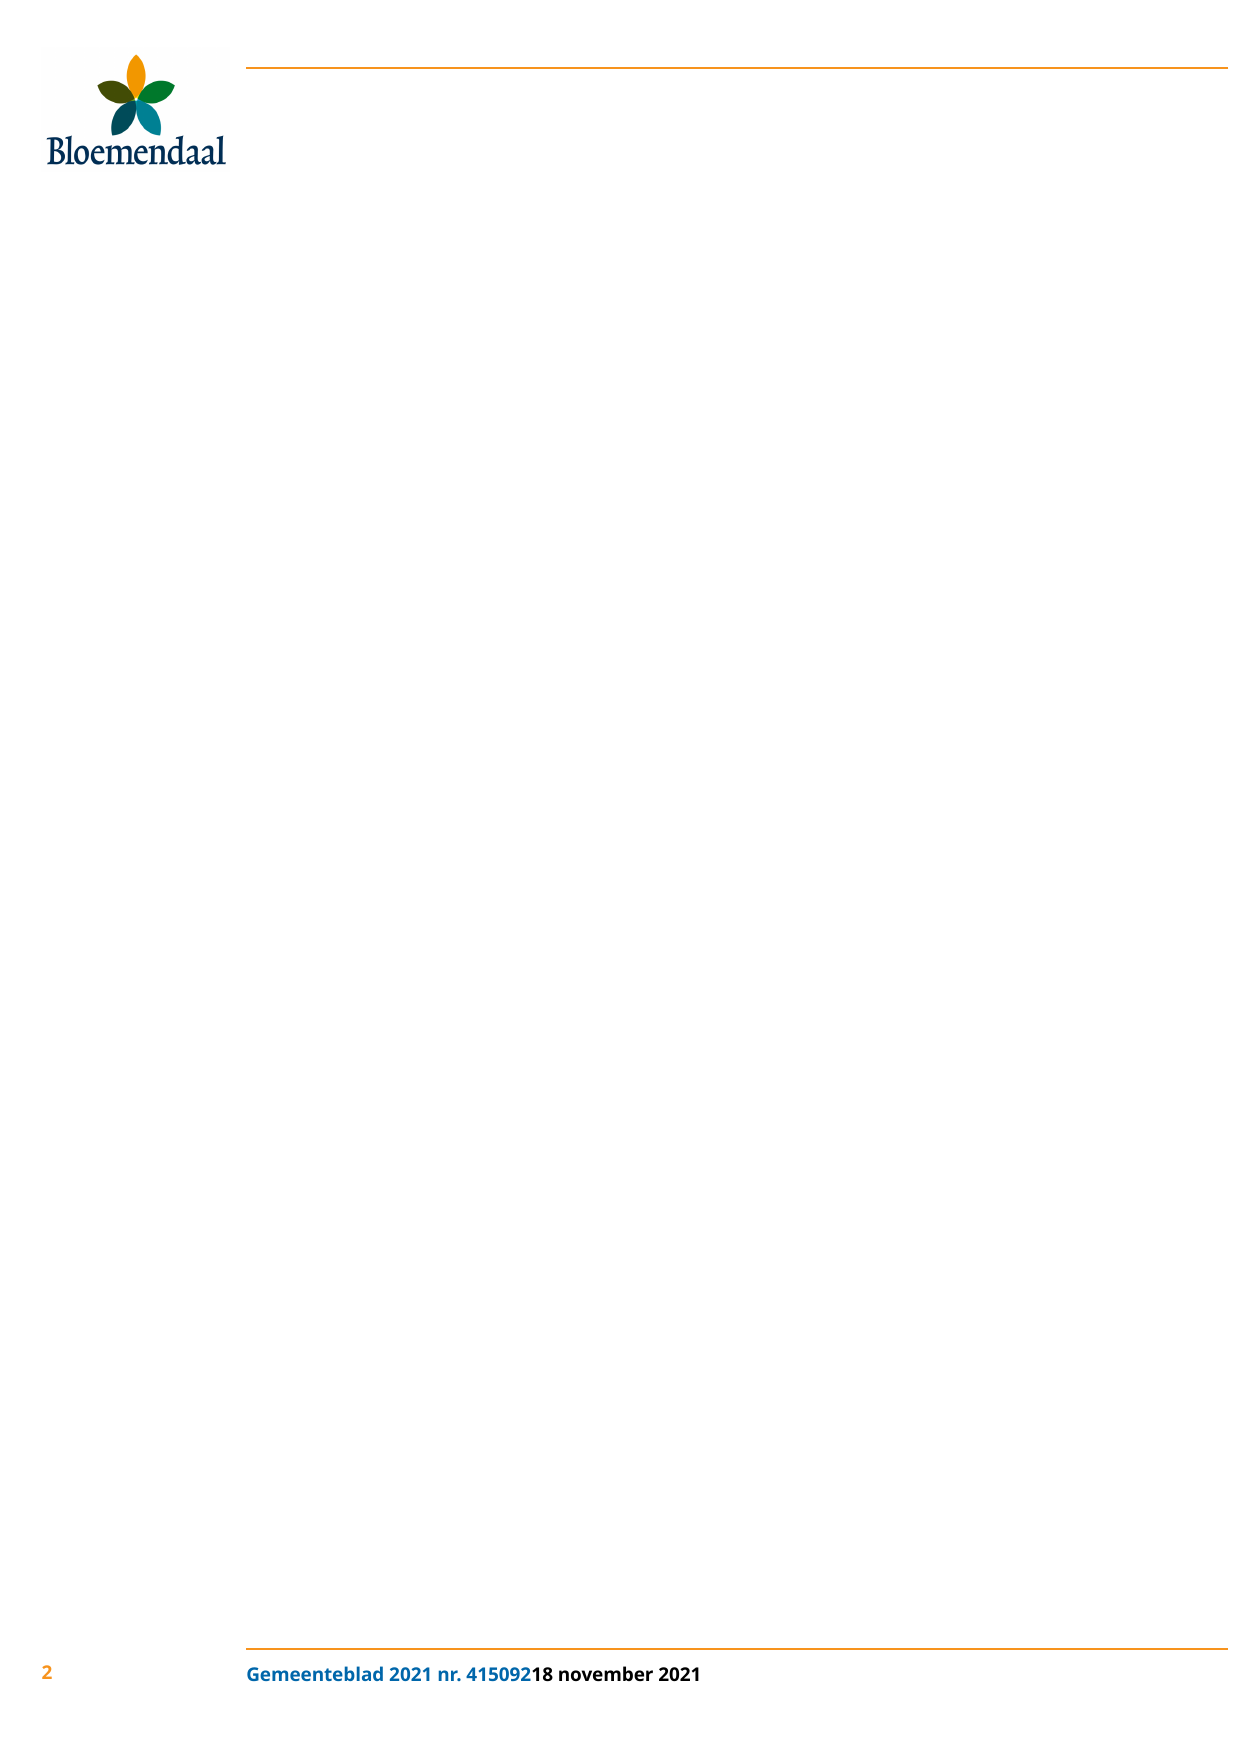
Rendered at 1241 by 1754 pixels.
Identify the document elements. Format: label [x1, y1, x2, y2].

picture [41, 47, 231, 172]
